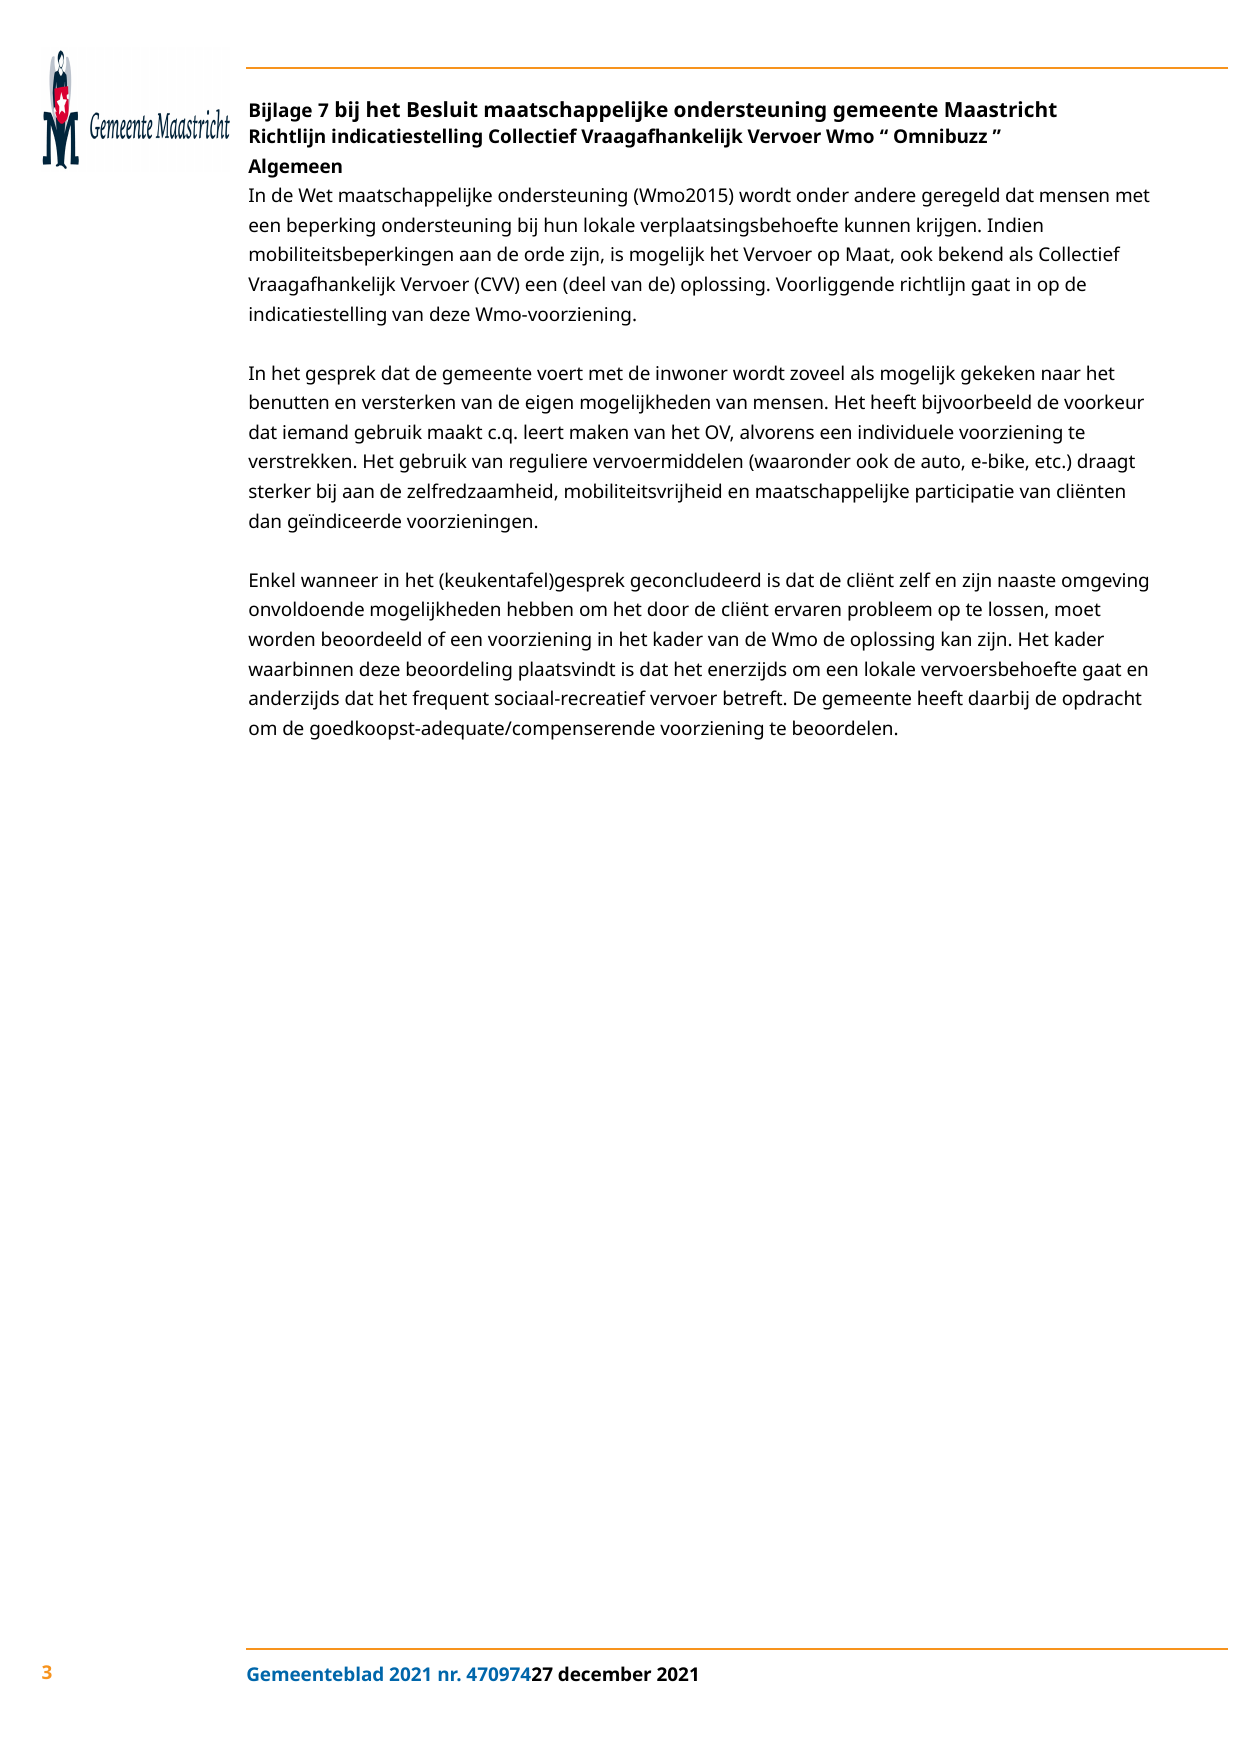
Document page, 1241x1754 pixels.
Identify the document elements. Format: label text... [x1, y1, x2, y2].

text In de Wet maatschappelijke ondersteuning (Wmo2015) wordt onder andere geregeld dat mensen met een beperking ondersteuning bij hun lokale verplaatsingsbehoefte kunnen krijgen. Indien mobiliteitsbeperkingen aan de orde zijn, is mogelijk het Vervoer op Maat, ook bekend als Collectief Vraagafhankelijk Vervoer (CVV) een (deel van de) oplossing. Voorliggende richtlijn gaat in op de indicatiestelling van deze Wmo-voorziening. [248, 182, 1152, 327]
text Enkel wanneer in het (keukentafel)gesprek geconcludeerd is dat de cliënt zelf en zijn naaste omgeving onvoldoende mogelijkheden hebben om het door de cliënt ervaren probleem op te lossen, moet worden beoordeeld of een voorziening in het kader van de Wmo de oplossing kan zijn. Het kader waarbinnen deze beoordeling plaatsvindt is dat het enerzijds om een lokale vervoersbehoefte gaat en anderzijds dat het frequent sociaal-recreatief vervoer betreft. De gemeente heeft daarbij de opdracht om de goedkoopst-adequate/compenserende voorziening te beoordelen. [248, 567, 1152, 741]
text Bijlage 7 bij het Besluit maatschappelijke ondersteuning gemeente Maastricht [248, 95, 1152, 123]
text In het gesprek dat de gemeente voert met de inwoner wordt zoveel als mogelijk gekeken naar het benutten en versterken van de eigen mogelijkheden van mensen. Het heeft bijvoorbeeld de voorkeur dat iemand gebruik maakt c.q. leert maken van het OV, alvorens een individuele voorziening te verstrekken. Het gebruik van reguliere vervoermiddelen (waaronder ook de auto, e-bike, etc.) draagt sterker bij aan de zelfredzaamheid, mobiliteitsvrijheid en maatschappelijke participatie van cliënten dan geïndiceerde voorzieningen. [248, 360, 1152, 534]
text Algemeen [248, 153, 1152, 179]
picture [41, 47, 231, 172]
text Richtlijn indicatiestelling Collectief Vraagafhankelijk Vervoer Wmo “ Omnibuzz ” [248, 123, 1152, 149]
